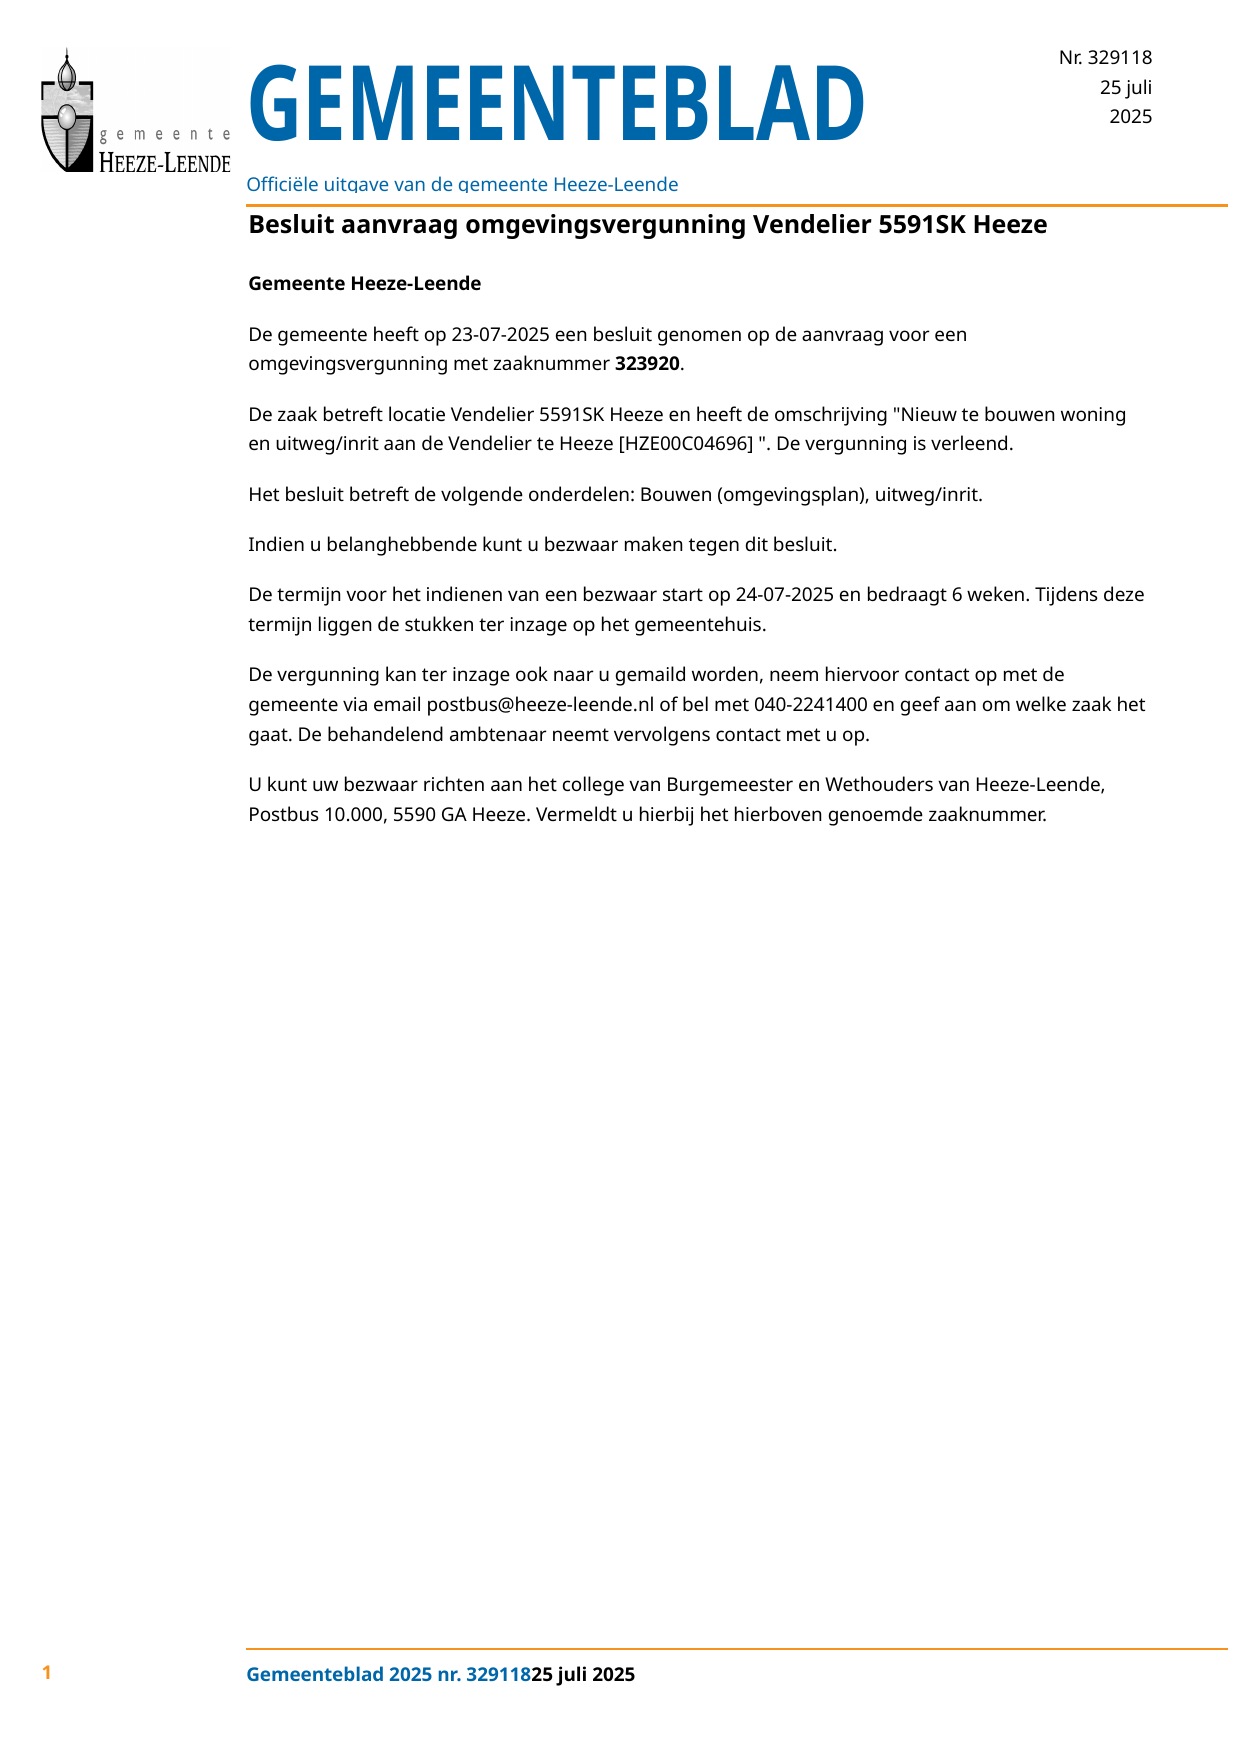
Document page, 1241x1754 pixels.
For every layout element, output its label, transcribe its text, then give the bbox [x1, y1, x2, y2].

text U kunt uw bezwaar richten aan het college van Burgemeester en Wethouders van Heeze-Leende, Postbus 10.000, 5590 GA Heeze. Vermeldt u hierbij het hierboven genoemde zaaknummer. [248, 771, 1152, 826]
text De zaak betreft locatie Vendelier 5591SK Heeze en heeft de omschrijving "Nieuw te bouwen woning en uitweg/inrit aan de Vendelier te Heeze [HZE00C04696] ". De vergunning is verleend. [248, 401, 1152, 456]
text De termijn voor het indienen van een bezwaar start op 24-07-2025 en bedraagt 6 weken. Tijdens deze termijn liggen de stukken ter inzage op het gemeentehuis. [248, 582, 1152, 637]
text Gemeente Heeze-Leende [248, 270, 1152, 296]
picture [41, 47, 231, 172]
text De gemeente heeft op 23-07-2025 een besluit genomen op de aanvraag voor een omgevingsvergunning met zaaknummer 323920. [248, 321, 1152, 376]
text Indien u belanghebbende kunt u bezwaar maken tegen dit besluit. [248, 531, 1152, 557]
text Besluit aanvraag omgevingsvergunning Vendelier 5591SK Heeze [248, 207, 1152, 241]
text Het besluit betreft de volgende onderdelen: Bouwen (omgevingsplan), uitweg/inrit. [248, 481, 1152, 506]
text De vergunning kan ter inzage ook naar u gemaild worden, neem hiervoor contact op met de gemeente via email postbus@heeze-leende.nl of bel met 040-2241400 en geef aan om welke zaak het gaat. De behandelend ambtenaar neemt vervolgens contact met u op. [248, 662, 1152, 746]
